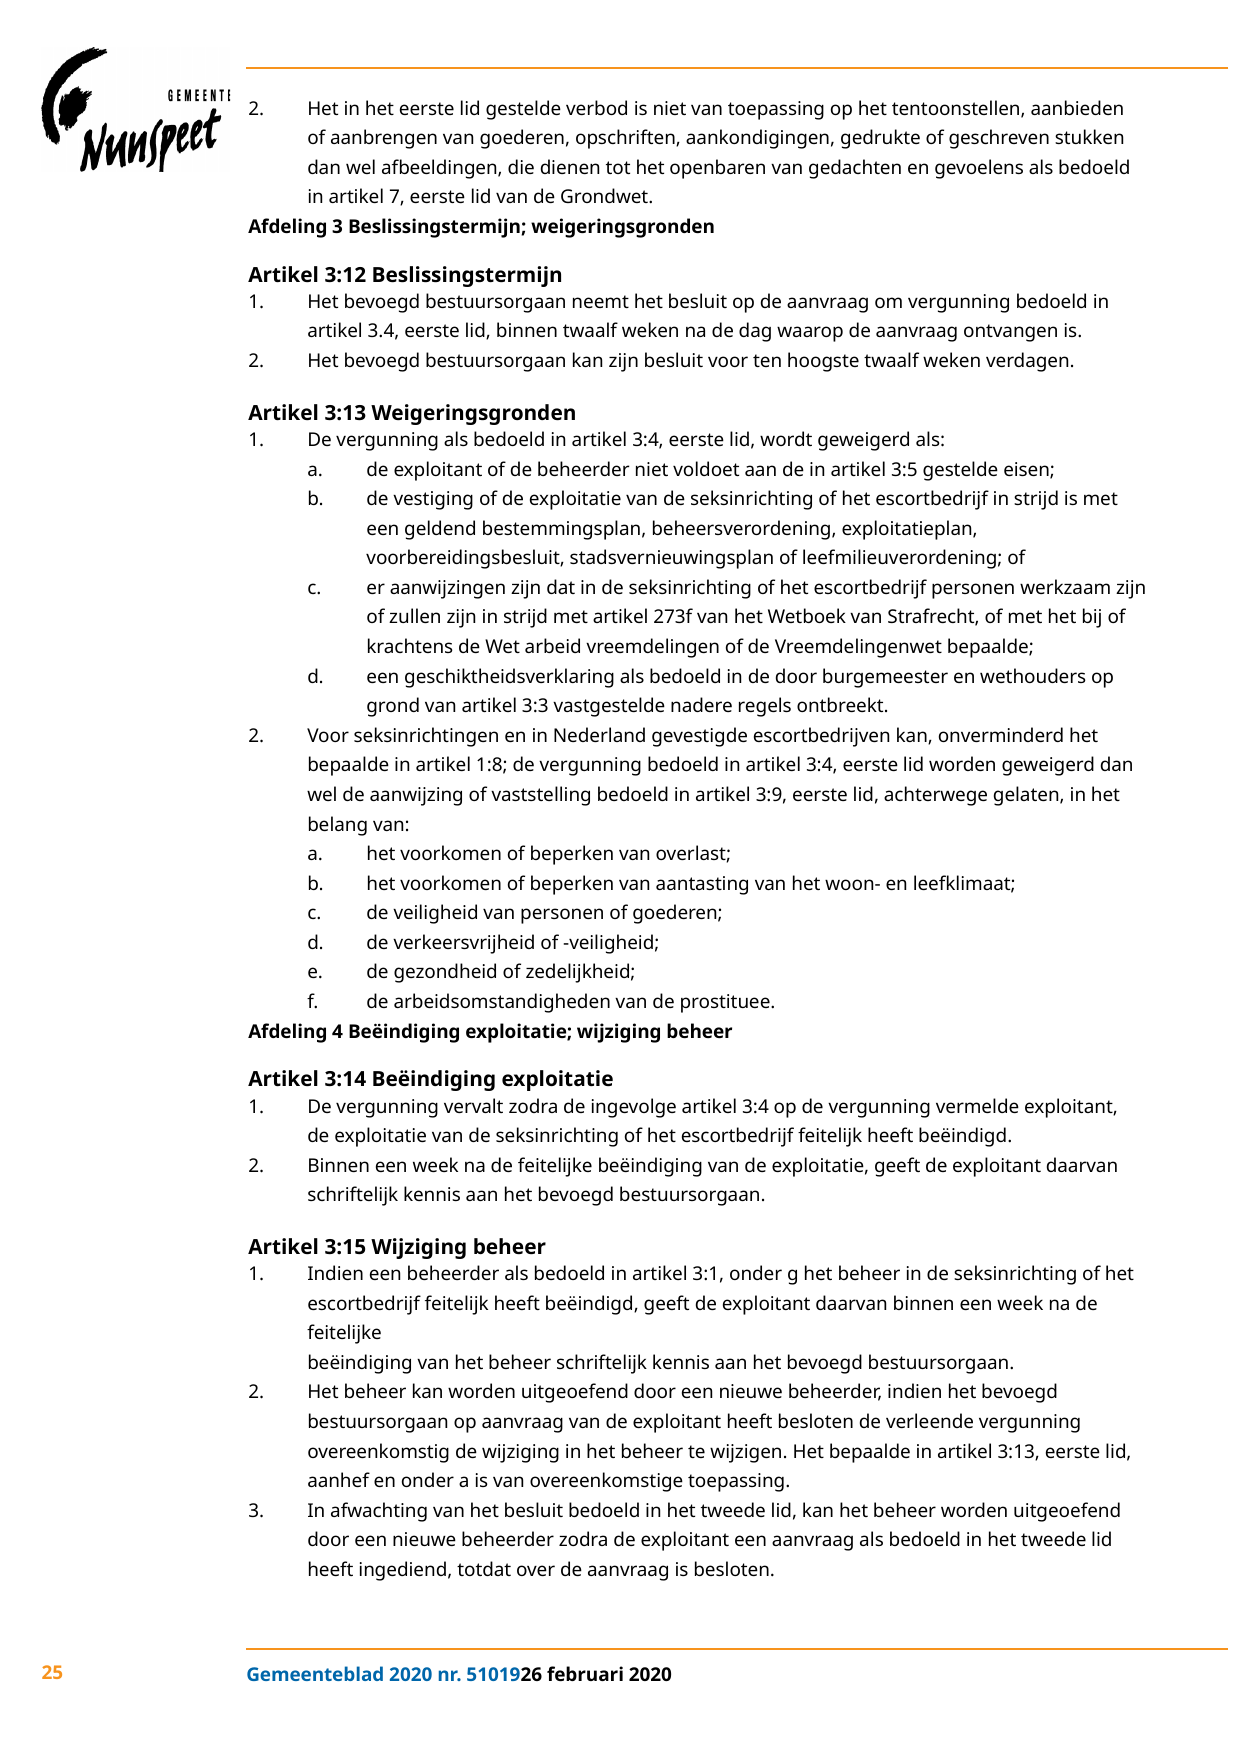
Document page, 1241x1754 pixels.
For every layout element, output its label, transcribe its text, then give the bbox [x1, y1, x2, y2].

text Artikel 3:14 Beëindiging exploitatie [248, 1064, 1152, 1093]
list de exploitatie van de seksinrichting of het escortbedrijf feitelijk heeft beëindigd. [248, 1122, 1152, 1148]
list heeft ingediend, totdat over de aanvraag is besloten. [248, 1556, 1152, 1582]
text Artikel 3:12 Beslissingstermijn [248, 260, 1152, 288]
list de gezondheid of zedelijkheid; [307, 959, 1152, 984]
list de exploitant of de beheerder niet voldoet aan de in artikel 3:5 gestelde eisen; [307, 456, 1152, 481]
list Indien een beheerder als bedoeld in artikel 3:1, onder g het beheer in de seksinrichting of het [248, 1260, 1152, 1286]
list de veiligheid van personen of goederen; [307, 899, 1152, 925]
list in artikel 7, eerste lid van de Grondwet. [248, 183, 1152, 209]
list een geschiktheidsverklaring als bedoeld in de door burgemeester en wethouders op grond van artikel 3:3 vastgestelde nadere regels ontbreekt. [307, 663, 1152, 718]
text Afdeling 4 Beëindiging exploitatie; wijziging beheer [248, 1018, 1152, 1043]
list of aanbrengen van goederen, opschriften, aankondigingen, gedrukte of geschreven stukken [248, 124, 1152, 150]
list Het in het eerste lid gestelde verbod is niet van toepassing op het tentoonstellen, aanbieden [248, 95, 1152, 121]
list In afwachting van het besluit bedoeld in het tweede lid, kan het beheer worden uitgeoefend [248, 1497, 1152, 1523]
list artikel 3.4, eerste lid, binnen twaalf weken na de dag waarop de aanvraag ontvangen is. [248, 318, 1152, 343]
list dan wel afbeeldingen, die dienen tot het openbaren van gedachten en gevoelens als bedoeld [248, 154, 1152, 180]
list aanhef en onder a is van overeenkomstige toepassing. [248, 1467, 1152, 1493]
list Voor seksinrichtingen en in Nederland gevestigde escortbedrijven kan, onverminderd het bepaalde in artikel 1:8; de vergunning bedoeld in artikel 3:4, eerste lid worden geweigerd dan wel de aanwijzing of vaststelling bedoeld in artikel 3:9, eerste lid, achterwege gelaten, in het belang van: [248, 722, 1152, 836]
list De vergunning vervalt zodra de ingevolge artikel 3:4 op de vergunning vermelde exploitant, [248, 1093, 1152, 1118]
text Afdeling 3 Beslissingstermijn; weigeringsgronden [248, 213, 1152, 239]
list Binnen een week na de feitelijke beëindiging van de exploitatie, geeft de exploitant daarvan [248, 1152, 1152, 1178]
list de verkeersvrijheid of -veiligheid; [307, 929, 1152, 955]
text Artikel 3:15 Wijziging beheer [248, 1232, 1152, 1260]
list Het bevoegd bestuursorgaan kan zijn besluit voor ten hoogste twaalf weken verdagen. [248, 347, 1152, 373]
list schriftelijk kennis aan het bevoegd bestuursorgaan. [248, 1182, 1152, 1207]
list beëindiging van het beheer schriftelijk kennis aan het bevoegd bestuursorgaan. [248, 1349, 1152, 1375]
list er aanwijzingen zijn dat in de seksinrichting of het escortbedrijf personen werkzaam zijn of zullen zijn in strijd met artikel 273f van het Wetboek van Strafrecht, of met het bij of krachtens de Wet arbeid vreemdelingen of de Vreemdelingenwet bepaalde; [307, 574, 1152, 659]
text Artikel 3:13 Weigeringsgronden [248, 398, 1152, 426]
list het voorkomen of beperken van aantasting van het woon- en leefklimaat; [307, 870, 1152, 896]
list escortbedrijf feitelijk heeft beëindigd, geeft de exploitant daarvan binnen een week na de feitelijke [248, 1290, 1152, 1345]
picture [41, 47, 231, 172]
list door een nieuwe beheerder zodra de exploitant een aanvraag als bedoeld in het tweede lid [248, 1527, 1152, 1552]
list Het bevoegd bestuursorgaan neemt het besluit op de aanvraag om vergunning bedoeld in [248, 288, 1152, 314]
list Het beheer kan worden uitgeoefend door een nieuwe beheerder, indien het bevoegd bestuursorgaan op aanvraag van de exploitant heeft besloten de verleende vergunning overeenkomstig de wijziging in het beheer te wijzigen. Het bepaalde in artikel 3:13, eerste lid, [248, 1379, 1152, 1464]
list De vergunning als bedoeld in artikel 3:4, eerste lid, wordt geweigerd als: [248, 426, 1152, 452]
list het voorkomen of beperken van overlast; [307, 840, 1152, 866]
list de arbeidsomstandigheden van de prostituee. [307, 988, 1152, 1014]
list de vestiging of de exploitatie van de seksinrichting of het escortbedrijf in strijd is met een geldend bestemmingsplan, beheersverordening, exploitatieplan, voorbereidingsbesluit, stadsvernieuwingsplan of leefmilieuverordening; of [307, 485, 1152, 570]
